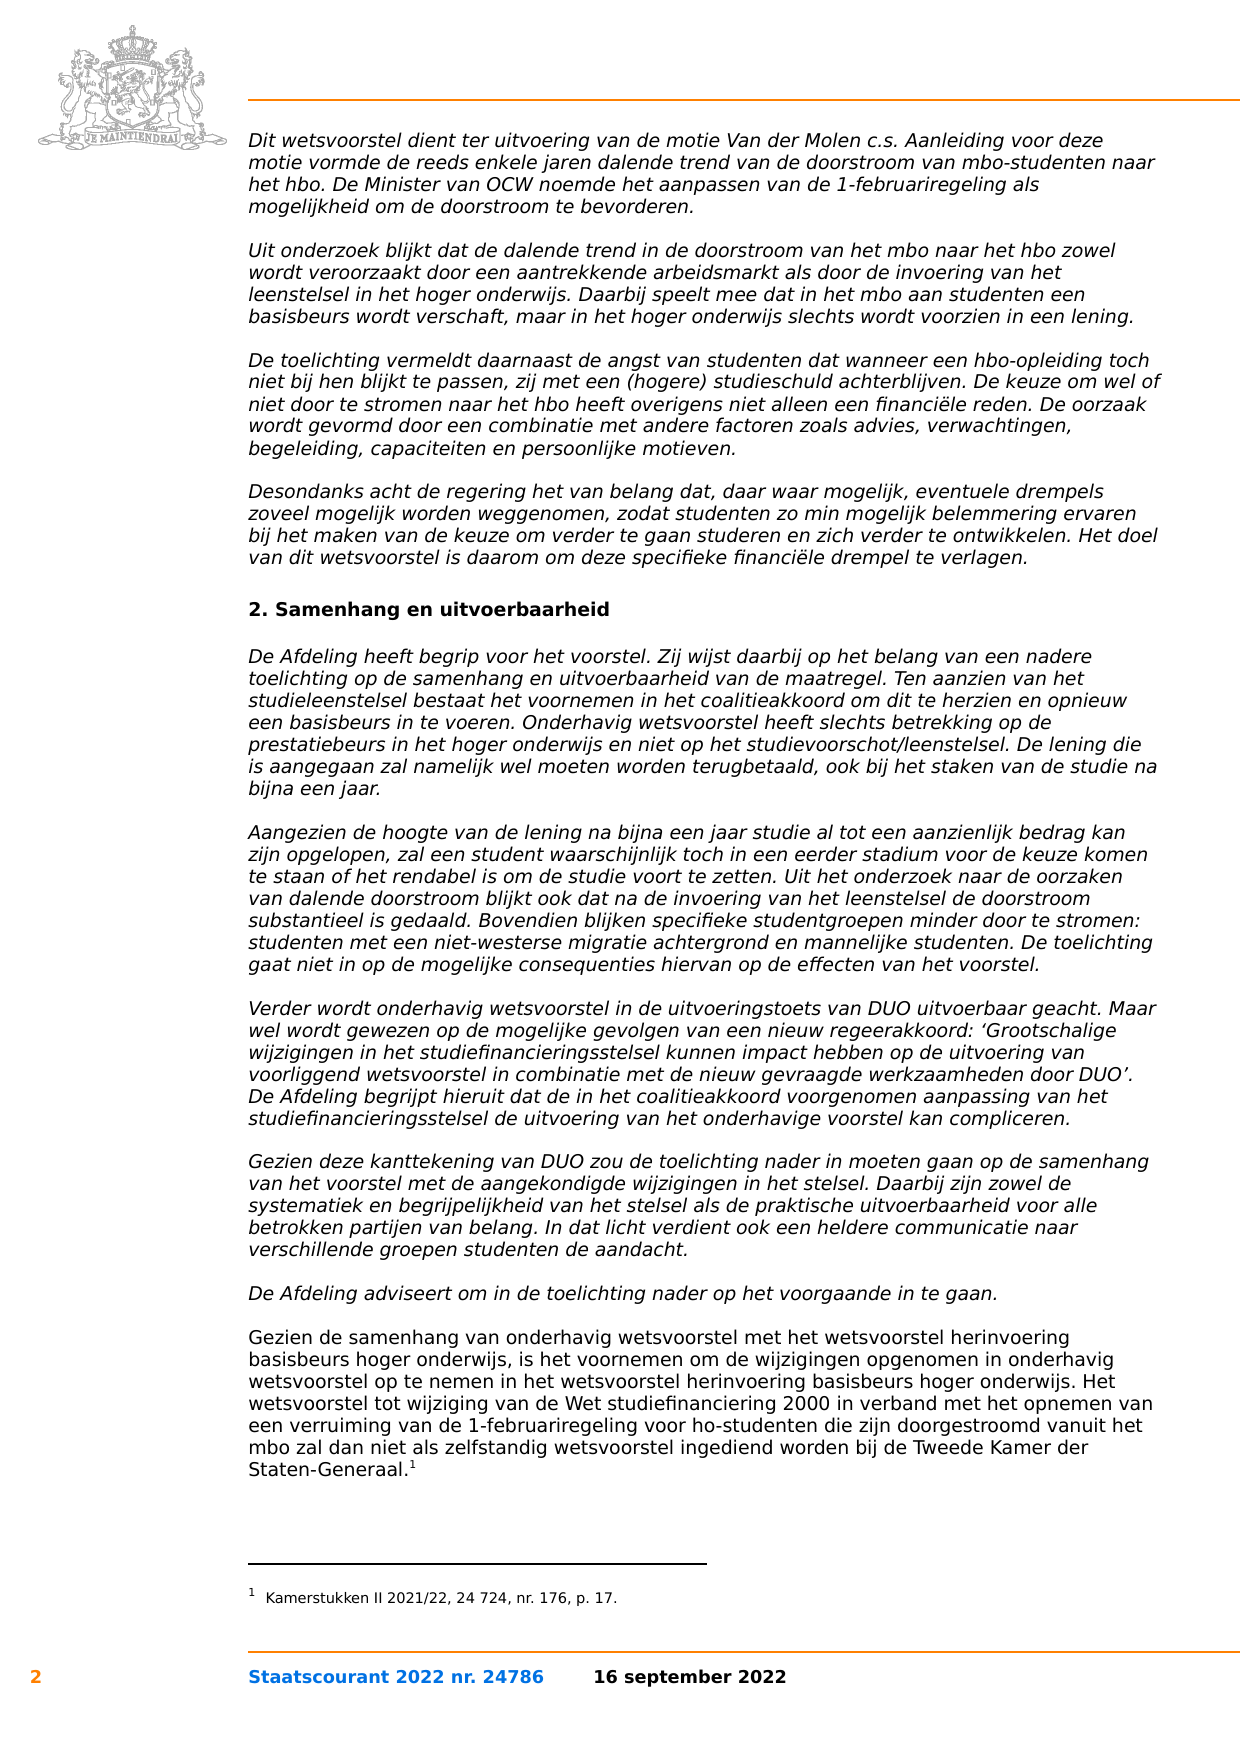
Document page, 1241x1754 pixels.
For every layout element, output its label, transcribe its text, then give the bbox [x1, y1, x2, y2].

text Gezien deze kanttekening van DUO zou de toelichting nader in moeten gaan op de samenhang van het voorstel met de aangekondigde wijzigingen in het stelsel. Daarbij zijn zowel de systematiek en begrijpelijkheid van het stelsel als de praktische uitvoerbaarheid voor alle betrokken partijen van belang. In dat licht verdient ook een heldere communicatie naar verschillende groepen studenten de aandacht. [248, 1151, 1163, 1261]
text Dit wetsvoorstel dient ter uitvoering van de motie Van der Molen c.s. Aanleiding voor deze motie vormde de reeds enkele jaren dalende trend van de doorstroom van mbo-studenten naar het hbo. De Minister van OCW noemde het aanpassen van de 1-februariregeling als mogelijkheid om de doorstroom te bevorderen. [248, 130, 1163, 218]
text Gezien de samenhang van onderhavig wetsvoorstel met het wetsvoorstel herinvoering basisbeurs hoger onderwijs, is het voornemen om de wijzigingen opgenomen in onderhavig wetsvoorstel op te nemen in het wetsvoorstel herinvoering basisbeurs hoger onderwijs. Het wetsvoorstel tot wijziging van de Wet studiefinanciering 2000 in verband met het opnemen van een verruiming van de 1-februariregeling voor ho-studenten die zijn doorgestroomd vanuit het mbo zal dan niet als zelfstandig wetsvoorstel ingediend worden bij de Tweede Kamer der Staten-Generaal. [248, 1327, 1163, 1481]
picture [38, 25, 227, 150]
text Verder wordt onderhavig wetsvoorstel in de uitvoeringstoets van DUO uitvoerbaar geacht. Maar wel wordt gewezen op de mogelijke gevolgen van een nieuw regeerakkoord: ‘Grootschalige wijzigingen in het studiefinancieringsstelsel kunnen impact hebben op de uitvoering van voorliggend wetsvoorstel in combinatie met de nieuw gevraagde werkzaamheden door DUO’. De Afdeling begrijpt hieruit dat de in het coalitieakkoord voorgenomen aanpassing van het studiefinancieringsstelsel de uitvoering van het onderhavige voorstel kan compliceren. [248, 998, 1163, 1129]
text Aangezien de hoogte van de lening na bijna een jaar studie al tot een aanzienlijk bedrag kan zijn opgelopen, zal een student waarschijnlijk toch in een eerder stadium voor de keuze komen te staan of het rendabel is om de studie voort te zetten. Uit het onderzoek naar de oorzaken van dalende doorstroom blijkt ook dat na de invoering van het leenstelsel de doorstroom substantieel is gedaald. Bovendien blijken specifieke studentgroepen minder door te stromen: studenten met een niet-westerse migratie achtergrond en mannelijke studenten. De toelichting gaat niet in op de mogelijke consequenties hiervan op de effecten van het voorstel. [248, 822, 1163, 976]
subtitle 2. Samenhang en uitvoerbaarheid [248, 599, 1163, 621]
text De Afdeling adviseert om in de toelichting nader op het voorgaande in te gaan. [248, 1283, 1163, 1305]
text Desondanks acht de regering het van belang dat, daar waar mogelijk, eventuele drempels zoveel mogelijk worden weggenomen, zodat studenten zo min mogelijk belemmering ervaren bij het maken van de keuze om verder te gaan studeren en zich verder te ontwikkelen. Het doel van dit wetsvoorstel is daarom om deze specifieke financiële drempel te verlagen. [248, 481, 1163, 569]
text Uit onderzoek blijkt dat de dalende trend in de doorstroom van het mbo naar het hbo zowel wordt veroorzaakt door een aantrekkende arbeidsmarkt als door de invoering van het leenstelsel in het hoger onderwijs. Daarbij speelt mee dat in het mbo aan studenten een basisbeurs wordt verschaft, maar in het hoger onderwijs slechts wordt voorzien in een lening. [248, 240, 1163, 328]
text De Afdeling heeft begrip voor het voorstel. Zij wijst daarbij op het belang van een nadere toelichting op de samenhang en uitvoerbaarheid van de maatregel. Ten aanzien van het studieleenstelsel bestaat het voornemen in het coalitieakkoord om dit te herzien en opnieuw een basisbeurs in te voeren. Onderhavig wetsvoorstel heeft slechts betrekking op de prestatiebeurs in het hoger onderwijs en niet op het studievoorschot/leenstelsel. De lening die is aangegaan zal namelijk wel moeten worden terugbetaald, ook bij het staken van de studie na bijna een jaar. [248, 646, 1163, 800]
text De toelichting vermeldt daarnaast de angst van studenten dat wanneer een hbo-opleiding toch niet bij hen blijkt te passen, zij met een (hogere) studieschuld achterblijven. De keuze om wel of niet door te stromen naar het hbo heeft overigens niet alleen een financiële reden. De oorzaak wordt gevormd door een combinatie met andere factoren zoals advies, verwachtingen, begeleiding, capaciteiten en persoonlijke motieven. [248, 349, 1163, 459]
text Kamerstukken II 2021/22, 24 724, nr. 176, p. 17. [248, 1586, 1163, 1608]
